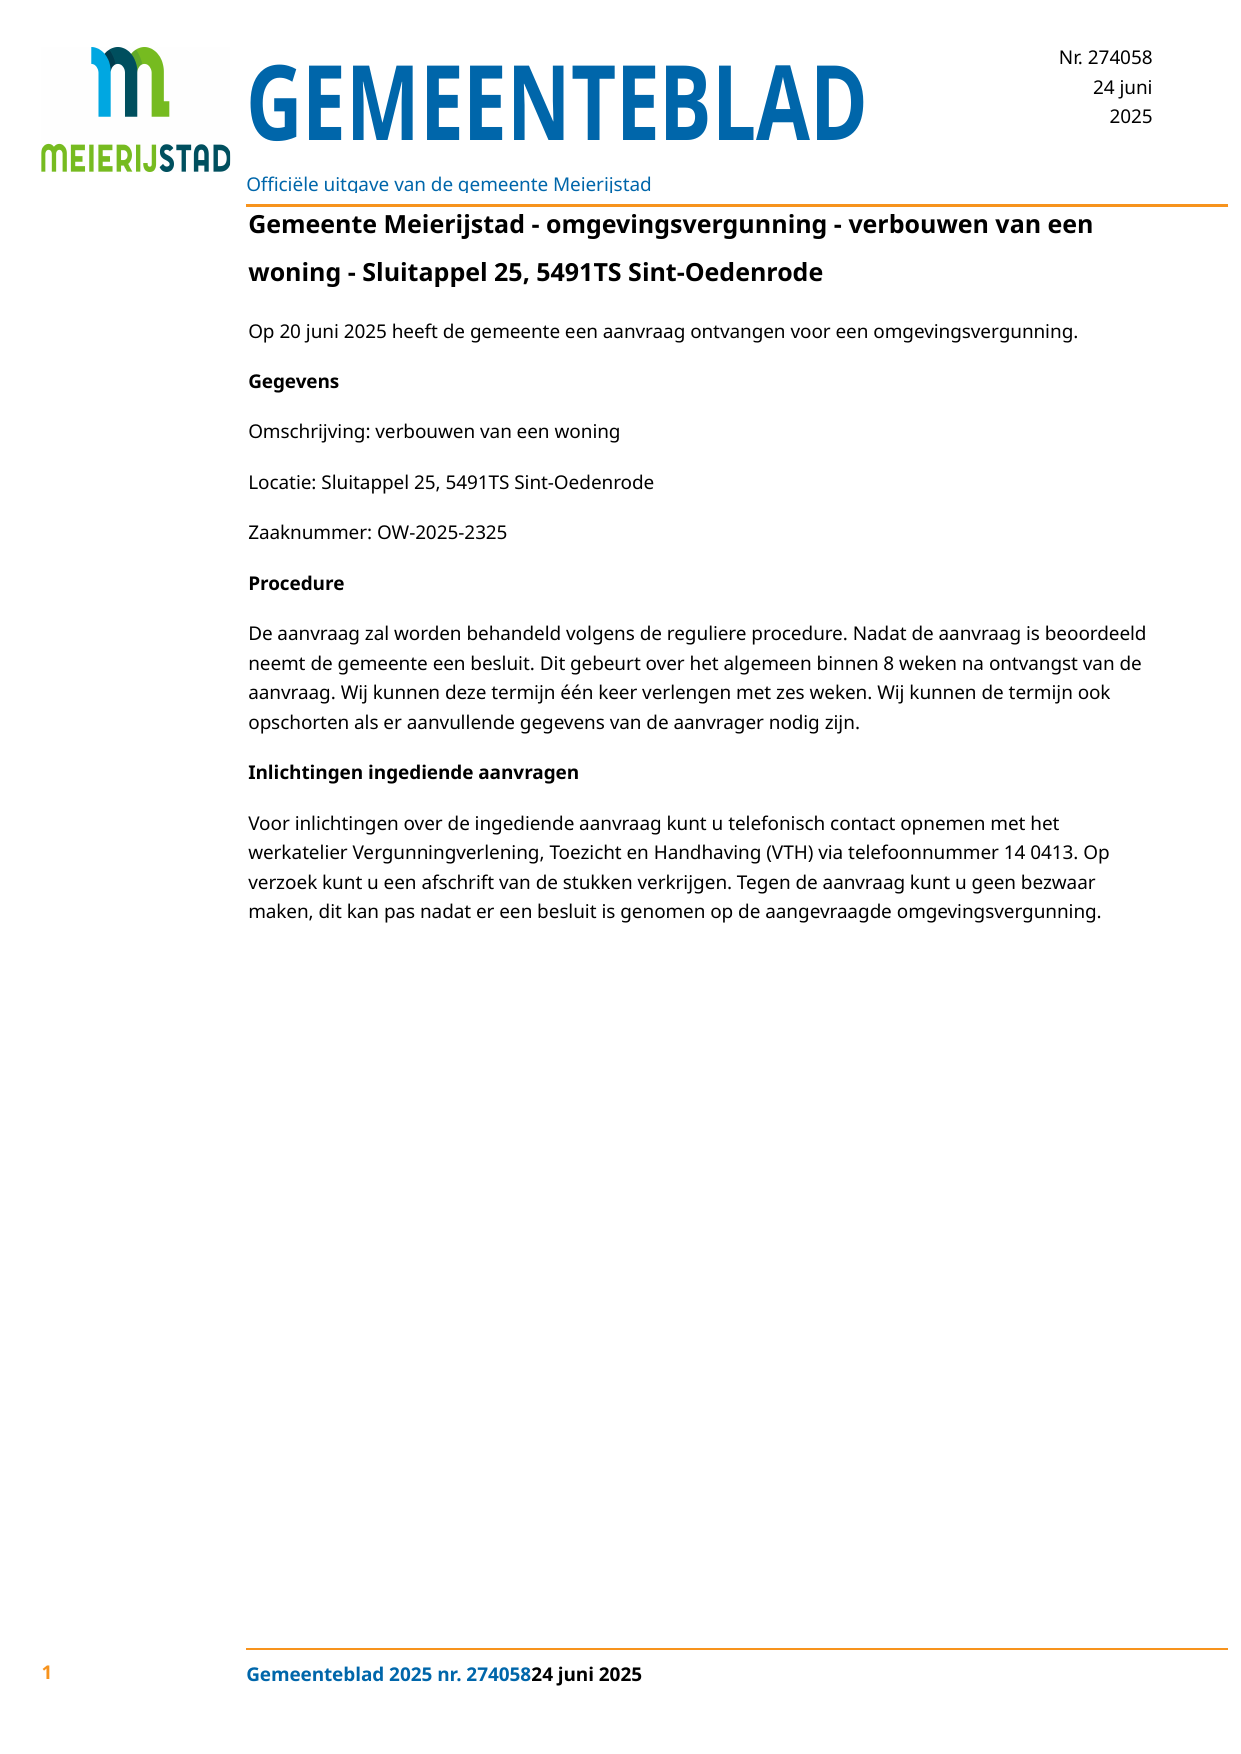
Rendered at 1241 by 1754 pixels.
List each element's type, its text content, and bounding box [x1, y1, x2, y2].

text Op 20 juni 2025 heeft de gemeente een aanvraag ontvangen voor een omgevingsvergunning. [248, 318, 1152, 344]
picture [41, 47, 231, 172]
text Gemeente Meierijstad - omgevingsvergunning - verbouwen van een woning - Sluitappel 25, 5491TS Sint-Oedenrode [248, 207, 1152, 288]
text Procedure [248, 570, 1152, 596]
text Voor inlichtingen over de ingediende aanvraag kunt u telefonisch contact opnemen met het werkatelier Vergunningverlening, Toezicht en Handhaving (VTH) via telefoonnummer 14 0413. Op verzoek kunt u een afschrift van de stukken verkrijgen. Tegen de aanvraag kunt u geen bezwaar maken, dit kan pas nadat er een besluit is genomen op de aangevraagde omgevingsvergunning. [248, 810, 1152, 924]
text Zaaknummer: OW-2025-2325 [248, 519, 1152, 545]
text De aanvraag zal worden behandeld volgens de reguliere procedure. Nadat de aanvraag is beoordeeld neemt de gemeente een besluit. Dit gebeurt over het algemeen binnen 8 weken na ontvangst van de aanvraag. Wij kunnen deze termijn één keer verlengen met zes weken. Wij kunnen de termijn ook opschorten als er aanvullende gegevens van de aanvrager nodig zijn. [248, 620, 1152, 735]
text Omschrijving: verbouwen van een woning [248, 419, 1152, 444]
text Locatie: Sluitappel 25, 5491TS Sint-Oedenrode [248, 469, 1152, 495]
text Gegevens [248, 368, 1152, 394]
text Inlichtingen ingediende aanvragen [248, 759, 1152, 785]
